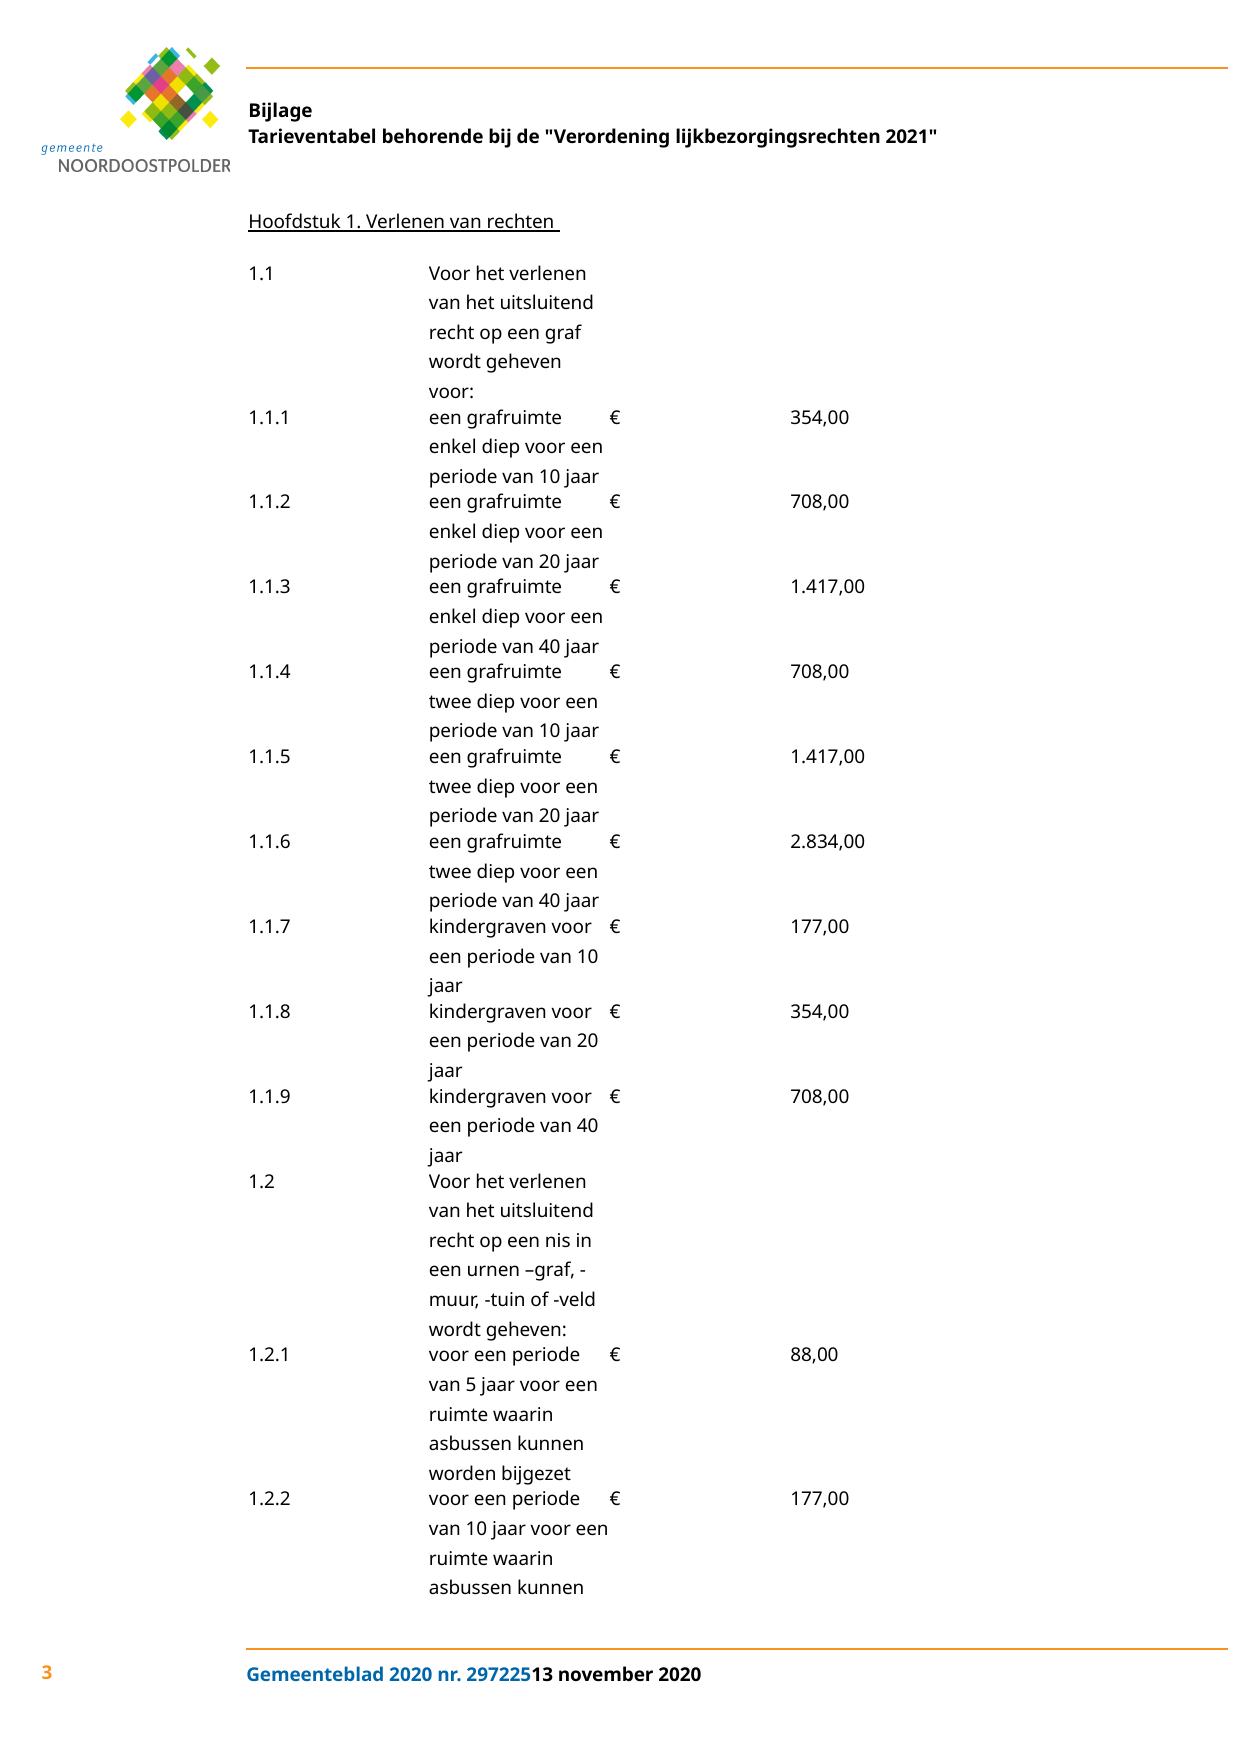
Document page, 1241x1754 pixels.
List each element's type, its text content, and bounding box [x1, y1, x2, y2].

table_cell een grafruimte enkel diep voor een periode van 40 jaar [429, 574, 609, 658]
table_cell 1.1.3 [248, 574, 429, 658]
table_cell [609, 260, 790, 404]
text Bijlage [248, 95, 1152, 123]
table_cell 1.1.4 [248, 659, 429, 743]
text Tarieventabel behorende bij de "Verordening lijkbezorgingsrechten 2021" [248, 123, 1152, 149]
table_cell 1.2 [248, 1168, 429, 1342]
table_cell € [609, 1083, 790, 1168]
table_cell kindergraven voor een periode van 20 jaar [429, 998, 609, 1083]
table_cell [429, 234, 609, 260]
table_cell [790, 208, 971, 234]
table_cell 708,00 [790, 489, 971, 574]
table_cell 1.2.2 [248, 1486, 429, 1600]
table_cell € [609, 489, 790, 574]
table_cell € [609, 1486, 790, 1600]
table_cell 708,00 [790, 659, 971, 743]
table_cell 1.417,00 [790, 574, 971, 658]
table_cell 1.1.2 [248, 489, 429, 574]
table_cell Hoofdstuk 1. Verlenen van rechten [248, 208, 609, 234]
table_cell een grafruimte twee diep voor een periode van 40 jaar [429, 828, 609, 913]
table_cell Voor het verlenen van het uitsluitend recht op een nis in een urnen –graf, -muur, -tuin of -veld wordt geheven: [429, 1168, 609, 1342]
table_cell [790, 234, 971, 260]
table_cell 1.417,00 [790, 744, 971, 828]
table_cell 354,00 [790, 404, 971, 489]
table_cell € [609, 913, 790, 998]
table_cell [609, 208, 790, 234]
table_cell 1.2.1 [248, 1342, 429, 1486]
table_cell € [609, 1342, 790, 1486]
table_cell 1.1.6 [248, 828, 429, 913]
table_cell kindergraven voor een periode van 10 jaar [429, 913, 609, 998]
table_header [609, 183, 790, 208]
table_cell 1.1.9 [248, 1083, 429, 1168]
table_cell kindergraven voor een periode van 40 jaar [429, 1083, 609, 1168]
table_cell [609, 234, 790, 260]
table_cell € [609, 744, 790, 828]
table_cell [609, 1168, 790, 1342]
table_cell 1.1.8 [248, 998, 429, 1083]
table_cell 1.1 [248, 260, 429, 404]
table_header [429, 183, 609, 208]
table_cell € [609, 998, 790, 1083]
table_cell 177,00 [790, 913, 971, 998]
table_cell voor een periode van 5 jaar voor een ruimte waarin asbussen kunnen worden bijgezet [429, 1342, 609, 1486]
table_cell 1.1.7 [248, 913, 429, 998]
table_cell € [609, 404, 790, 489]
table_cell 354,00 [790, 998, 971, 1083]
table_cell 177,00 [790, 1486, 971, 1600]
table_cell [248, 234, 429, 260]
table_cell € [609, 659, 790, 743]
table_cell € [609, 574, 790, 658]
table_cell voor een periode van 10 jaar voor een ruimte waarin asbussen kunnen [429, 1486, 609, 1600]
table_cell 2.834,00 [790, 828, 971, 913]
table_cell een grafruimte enkel diep voor een periode van 20 jaar [429, 489, 609, 574]
table_cell Voor het verlenen van het uitsluitend recht op een graf wordt geheven voor: [429, 260, 609, 404]
table_cell [790, 260, 971, 404]
table_cell een grafruimte twee diep voor een periode van 20 jaar [429, 744, 609, 828]
table_cell een grafruimte enkel diep voor een periode van 10 jaar [429, 404, 609, 489]
table_header [248, 183, 429, 208]
table_cell [971, 1109, 1152, 1168]
table_cell € [609, 828, 790, 913]
table_header [790, 183, 971, 208]
table_cell 1.1.5 [248, 744, 429, 828]
table_cell 1.1.1 [248, 404, 429, 489]
table_cell een grafruimte twee diep voor een periode van 10 jaar [429, 659, 609, 743]
picture [41, 47, 231, 172]
table_cell [790, 1168, 971, 1342]
table_cell 88,00 [790, 1342, 971, 1486]
table_cell 708,00 [790, 1083, 971, 1168]
